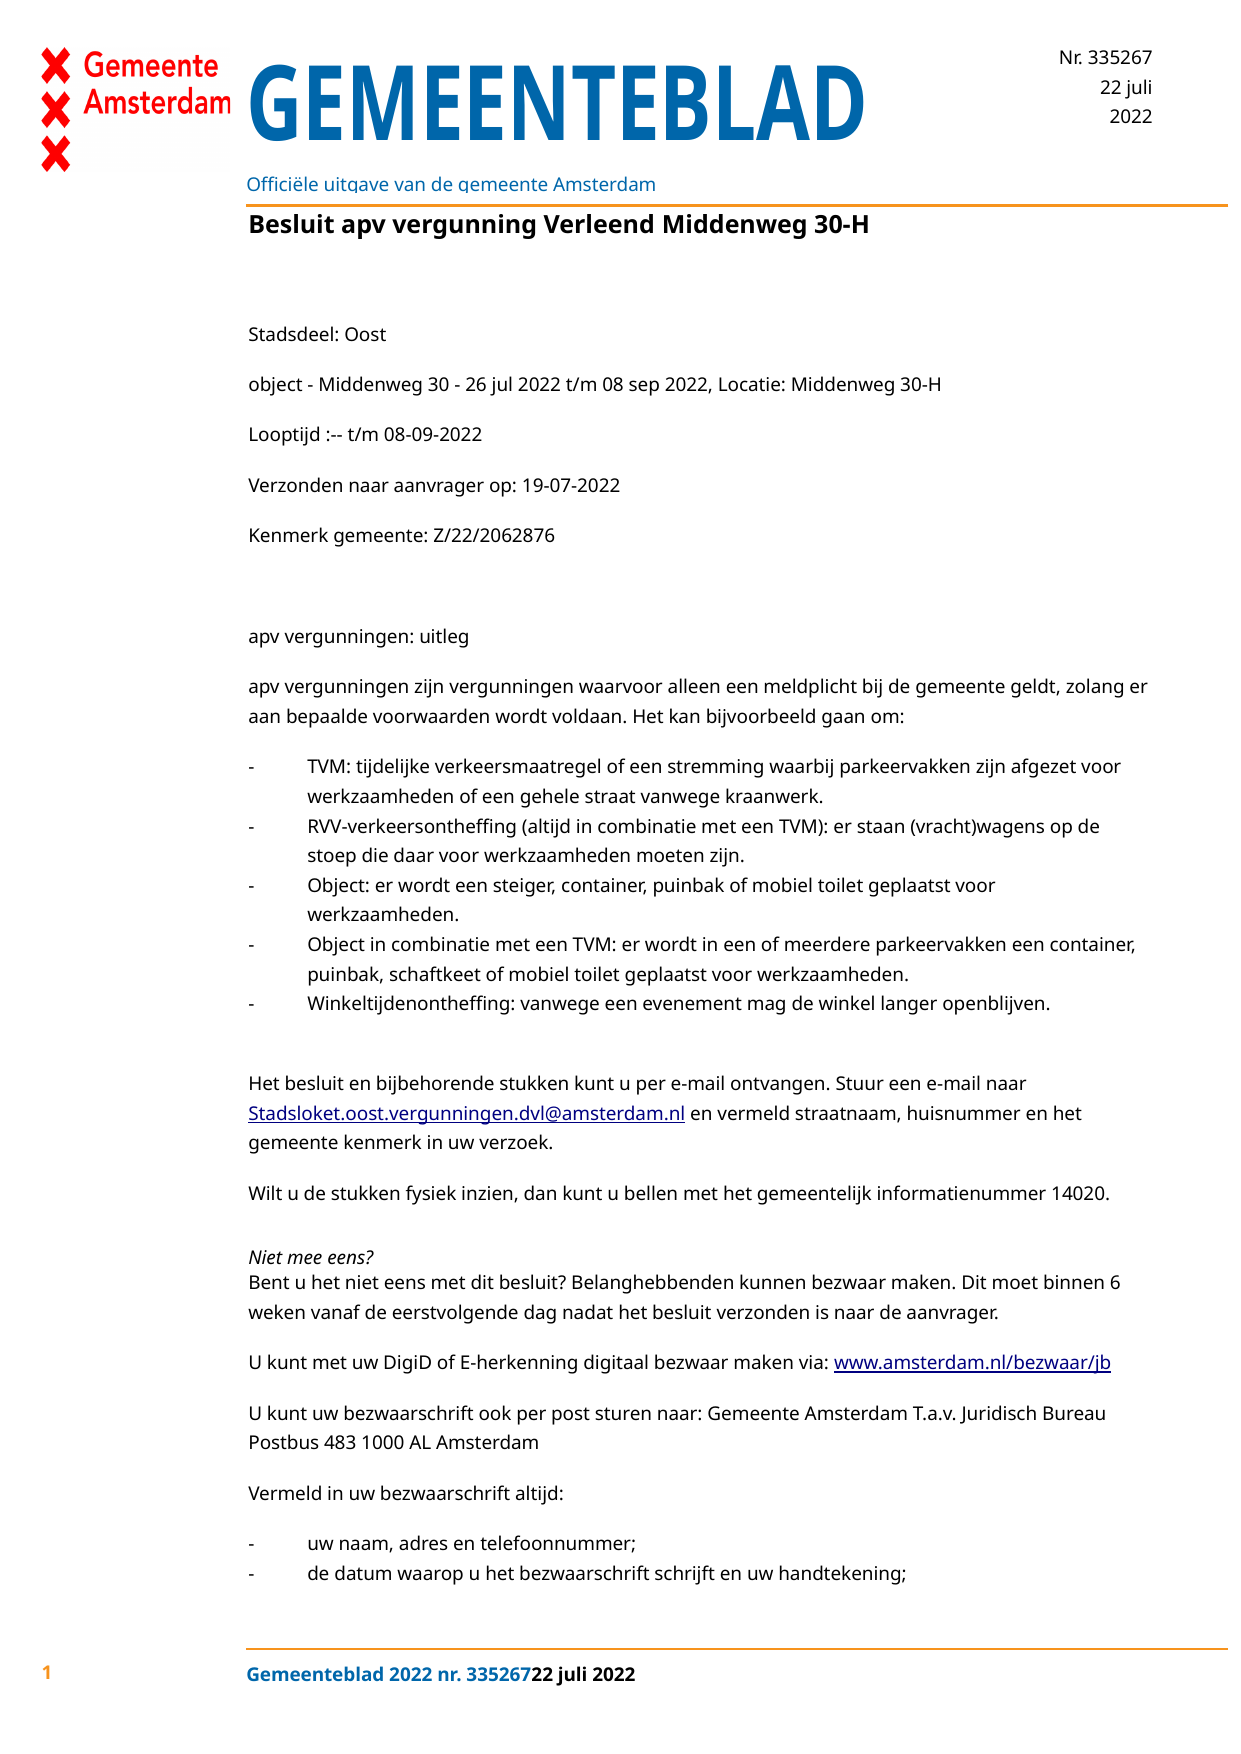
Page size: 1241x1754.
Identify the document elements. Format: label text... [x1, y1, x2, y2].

text apv vergunningen zijn vergunningen waarvoor alleen een meldplicht bij de gemeente geldt, zolang er aan bepaalde voorwaarden wordt voldaan. Het kan bijvoorbeeld gaan om: [248, 674, 1152, 729]
text Besluit apv vergunning Verleend Middenweg 30-H [248, 207, 1152, 241]
list de datum waarop u het bezwaarschrift schrijft en uw handtekening; [248, 1560, 1152, 1586]
list Object in combinatie met een TVM: er wordt in een of meerdere parkeervakken een container, puinbak, schaftkeet of mobiel toilet geplaatst voor werkzaamheden. [248, 931, 1152, 986]
text Vermeld in uw bezwaarschrift altijd: [248, 1480, 1152, 1506]
text Kenmerk gemeente: Z/22/2062876 [248, 522, 1152, 548]
text Het besluit en bijbehorende stukken kunt u per e-mail ontvangen. Stuur een e-mail naar Stadsloket.oost.vergunningen.dvl@amsterdam.nl en vermeld straatnaam, huisnummer en het gemeente kenmerk in uw verzoek. [248, 1070, 1152, 1155]
list RVV-verkeersontheffing (altijd in combinatie met een TVM): er staan (vracht)wagens op de stoep die daar voor werkzaamheden moeten zijn. [248, 813, 1152, 868]
text object - Middenweg 30 - 26 jul 2022 t/m 08 sep 2022, Locatie: Middenweg 30-H [248, 371, 1152, 397]
picture [41, 47, 231, 172]
text Niet mee eens? [248, 1244, 1152, 1269]
list Winkeltijdenontheffing: vanwege een evenement mag de winkel langer openblijven. [248, 990, 1152, 1016]
text Bent u het niet eens met dit besluit? Belanghebbenden kunnen bezwaar maken. Dit moet binnen 6 weken vanaf de eerstvolgende dag nadat het besluit verzonden is naar de aanvrager. [248, 1269, 1152, 1325]
text Looptijd :-- t/m 08-09-2022 [248, 422, 1152, 447]
text apv vergunningen: uitleg [248, 623, 1152, 649]
list Object: er wordt een steiger, container, puinbak of mobiel toilet geplaatst voor werkzaamheden. [248, 872, 1152, 927]
text Wilt u de stukken fysiek inzien, dan kunt u bellen met het gemeentelijk informatienummer 14020. [248, 1180, 1152, 1206]
text U kunt uw bezwaarschrift ook per post sturen naar: Gemeente Amsterdam T.a.v. Juridisch Bureau Postbus 483 1000 AL Amsterdam [248, 1400, 1152, 1455]
list uw naam, adres en telefoonnummer; [248, 1530, 1152, 1556]
text U kunt met uw DigiD of E-herkenning digitaal bezwaar maken via: www.amsterdam.nl/bezwaar/jb [248, 1349, 1152, 1375]
list TVM: tijdelijke verkeersmaatregel of een stremming waarbij parkeervakken zijn afgezet voor werkzaamheden of een gehele straat vanwege kraanwerk. [248, 754, 1152, 809]
text Verzonden naar aanvrager op: 19-07-2022 [248, 472, 1152, 498]
text Stadsdeel: Oost [248, 321, 1152, 346]
